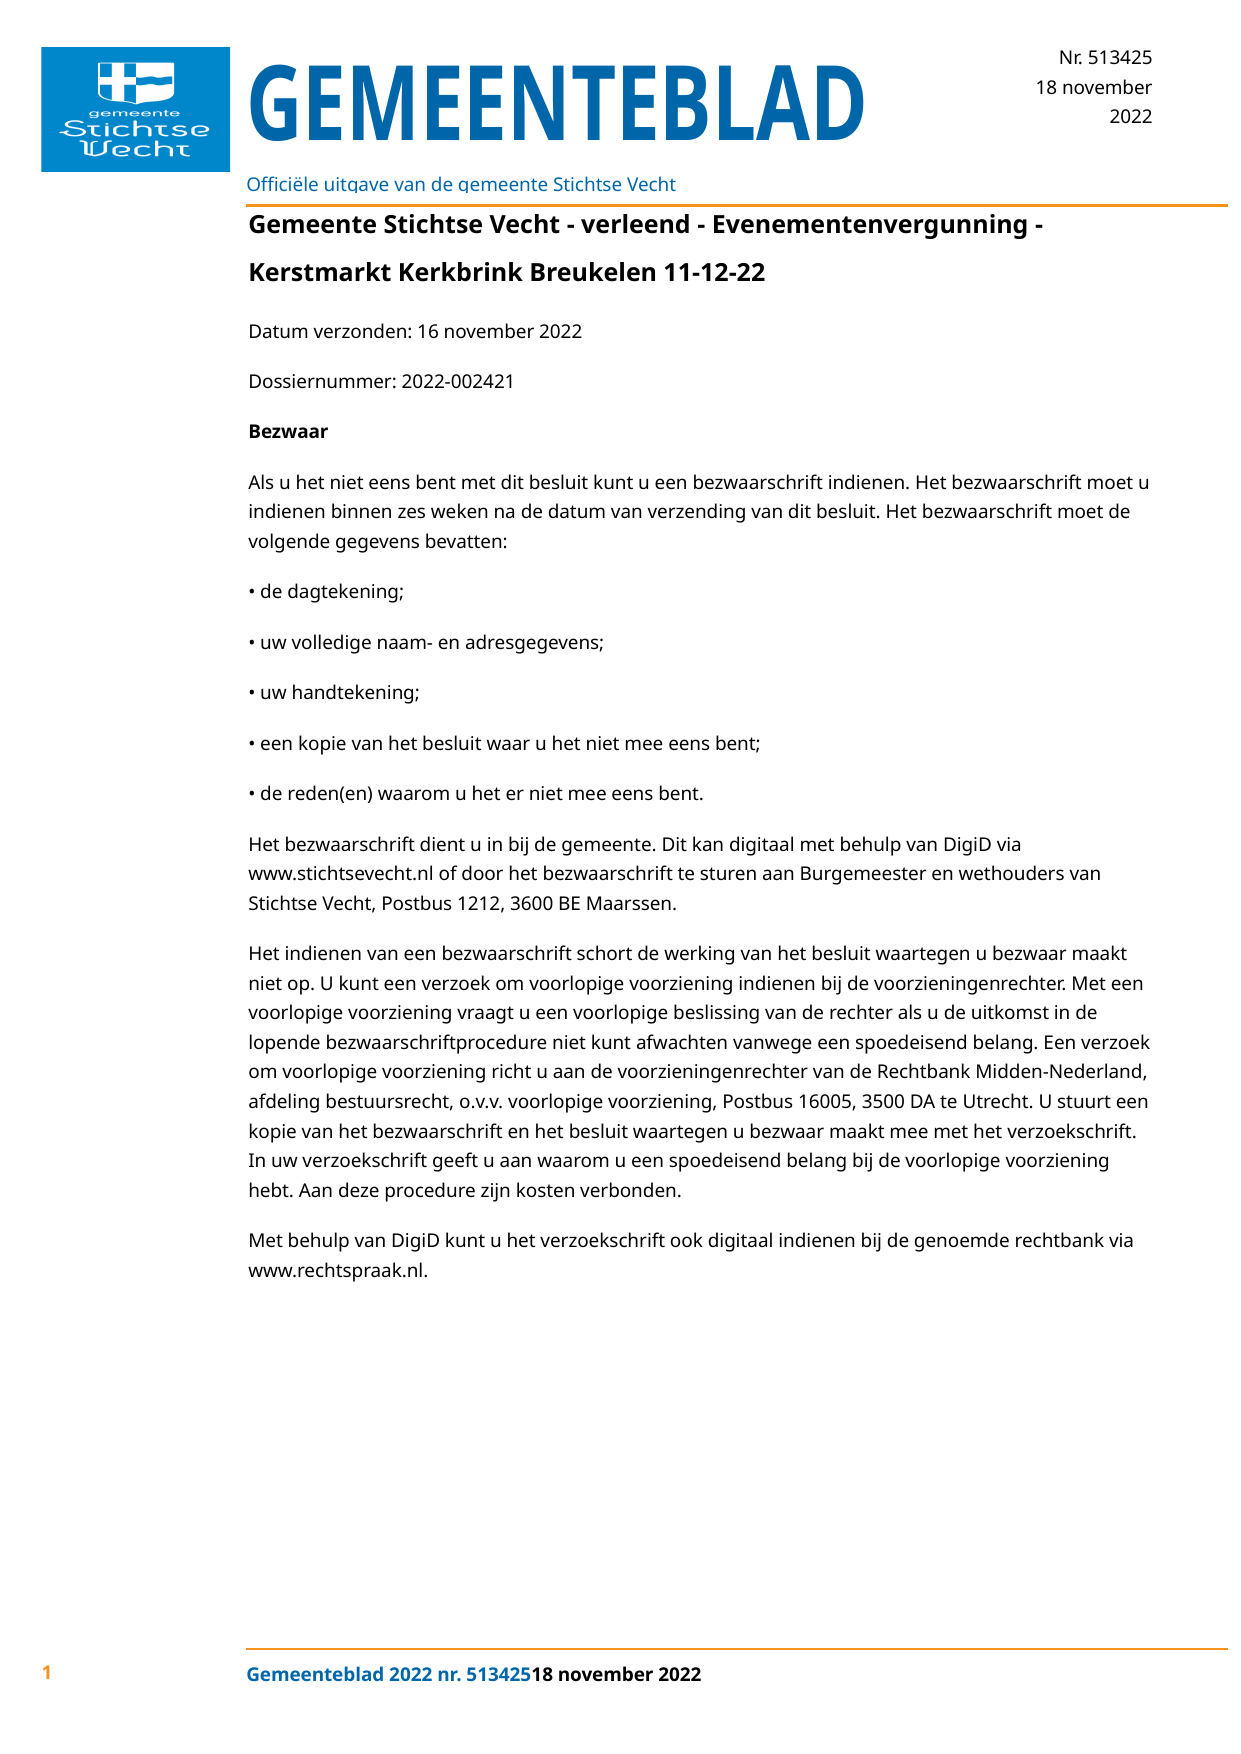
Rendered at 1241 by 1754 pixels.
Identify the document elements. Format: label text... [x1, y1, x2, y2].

text Gemeente Stichtse Vecht - verleend - Evenementenvergunning - Kerstmarkt Kerkbrink Breukelen 11-12-22 [248, 207, 1152, 288]
text Het bezwaarschrift dient u in bij de gemeente. Dit kan digitaal met behulp van DigiD via www.stichtsevecht.nl of door het bezwaarschrift te sturen aan Burgemeester en wethouders van Stichtse Vecht, Postbus 1212, 3600 BE Maarssen. [248, 831, 1152, 916]
text Met behulp van DigiD kunt u het verzoekschrift ook digitaal indienen bij de genoemde rechtbank via www.rechtspraak.nl. [248, 1227, 1152, 1283]
text Bezwaar [248, 419, 1152, 444]
text Het indienen van een bezwaarschrift schort de werking van het besluit waartegen u bezwaar maakt niet op. U kunt een verzoek om voorlopige voorziening indienen bij de voorzieningenrechter. Met een voorlopige voorziening vraagt u een voorlopige beslissing van de rechter als u de uitkomst in de lopende bezwaarschriftprocedure niet kunt afwachten vanwege een spoedeisend belang. Een verzoek om voorlopige voorziening richt u aan de voorzieningenrechter van de Rechtbank Midden-Nederland, afdeling bestuursrecht, o.v.v. voorlopige voorziening, Postbus 16005, 3500 DA te Utrecht. U stuurt een kopie van het bezwaarschrift en het besluit waartegen u bezwaar maakt mee met het verzoekschrift. In uw verzoekschrift geeft u aan waarom u een spoedeisend belang bij de voorlopige voorziening hebt. Aan deze procedure zijn kosten verbonden. [248, 940, 1152, 1203]
text • de dagtekening; [248, 579, 1152, 604]
text • de reden(en) waarom u het er niet mee eens bent. [248, 780, 1152, 806]
text • uw handtekening; [248, 679, 1152, 705]
text Als u het niet eens bent met dit besluit kunt u een bezwaarschrift indienen. Het bezwaarschrift moet u indienen binnen zes weken na de datum van verzending van dit besluit. Het bezwaarschrift moet de volgende gegevens bevatten: [248, 469, 1152, 554]
picture [137, 63, 174, 103]
text • een kopie van het besluit waar u het niet mee eens bent; [248, 730, 1152, 756]
text • uw volledige naam- en adresgegevens; [248, 629, 1152, 655]
picture [99, 63, 135, 101]
text Datum verzonden: 16 november 2022 [248, 318, 1152, 344]
text Dossiernummer: 2022-002421 [248, 368, 1152, 394]
